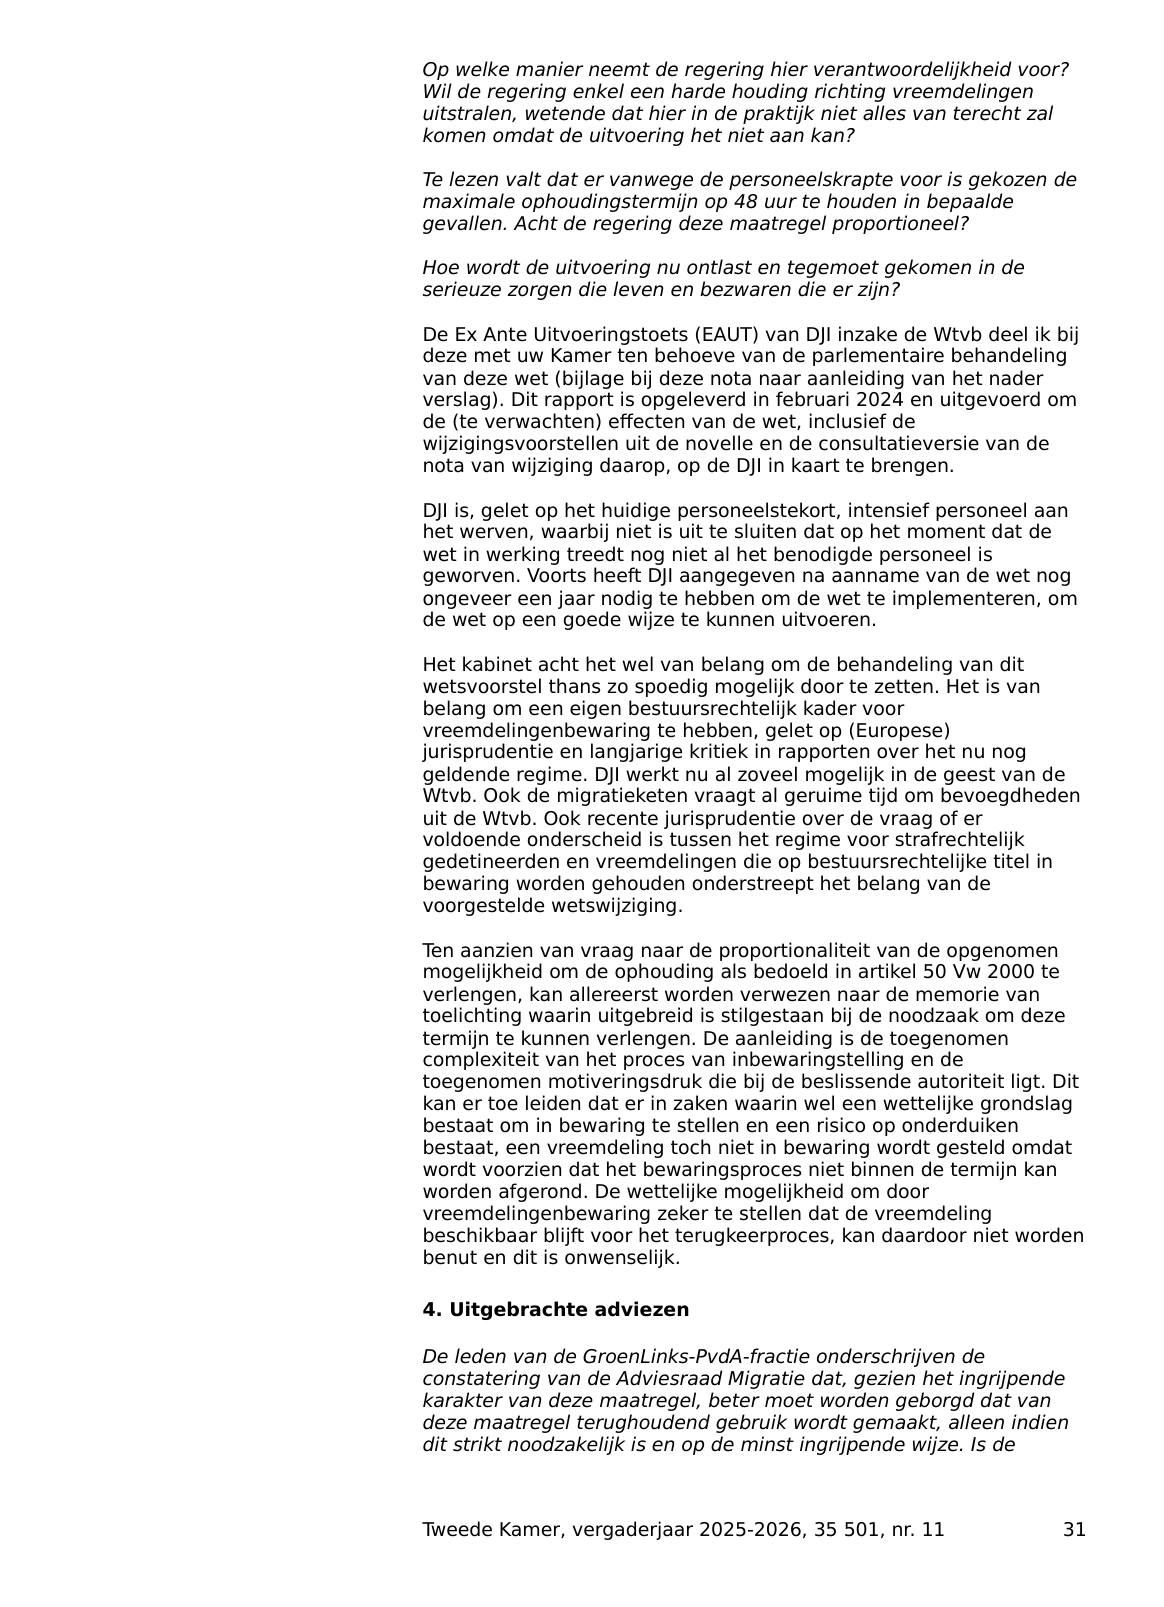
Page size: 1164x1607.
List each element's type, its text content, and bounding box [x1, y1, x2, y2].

text De leden van de GroenLinks-PvdA-fractie onderschrijven de constatering van de Adviesraad Migratie dat, gezien het ingrijpende karakter van deze maatregel, beter moet worden geborgd dat van deze maatregel terughoudend gebruik wordt gemaakt, alleen indien dit strikt noodzakelijk is en op de minst ingrijpende wijze. Is de [422, 1346, 1087, 1456]
text Hoe wordt de uitvoering nu ontlast en tegemoet gekomen in de serieuze zorgen die leven en bezwaren die er zijn? [422, 257, 1087, 301]
text De Ex Ante Uitvoeringstoets (EAUT) van DJI inzake de Wtvb deel ik bij deze met uw Kamer ten behoeve van de parlementaire behandeling van deze wet (bijlage bij deze nota naar aanleiding van het nader verslag). Dit rapport is opgeleverd in februari 2024 en uitgevoerd om de (te verwachten) effecten van de wet, inclusief de wijzigingsvoorstellen uit de novelle en de consultatieversie van de nota van wijziging daarop, op de DJI in kaart te brengen. [422, 323, 1087, 477]
text Te lezen valt dat er vanwege de personeelskrapte voor is gekozen de maximale ophoudingstermijn op 48 uur te houden in bepaalde gevallen. Acht de regering deze maatregel proportioneel? [422, 169, 1087, 235]
subtitle 4. Uitgebrachte adviezen [422, 1299, 1087, 1321]
text Op welke manier neemt de regering hier verantwoordelijkheid voor? Wil de regering enkel een harde houding richting vreemdelingen uitstralen, wetende dat hier in de praktijk niet alles van terecht zal komen omdat de uitvoering het niet aan kan? [422, 59, 1087, 147]
text DJI is, gelet op het huidige personeelstekort, intensief personeel aan het werven, waarbij niet is uit te sluiten dat op het moment dat de wet in werking treedt nog niet al het benodigde personeel is geworven. Voorts heeft DJI aangegeven na aanname van de wet nog ongeveer een jaar nodig te hebben om de wet te implementeren, om de wet op een goede wijze te kunnen uitvoeren. [422, 499, 1087, 631]
text Het kabinet acht het wel van belang om de behandeling van dit wetsvoorstel thans zo spoedig mogelijk door te zetten. Het is van belang om een eigen bestuursrechtelijk kader voor vreemdelingenbewaring te hebben, gelet op (Europese) jurisprudentie en langjarige kritiek in rapporten over het nu nog geldende regime. DJI werkt nu al zoveel mogelijk in de geest van de Wtvb. Ook de migratieketen vraagt al geruime tijd om bevoegdheden uit de Wtvb. Ook recente jurisprudentie over de vraag of er voldoende onderscheid is tussen het regime voor strafrechtelijk gedetineerden en vreemdelingen die op bestuursrechtelijke titel in bewaring worden gehouden onderstreept het belang van de voorgestelde wetswijziging. [422, 653, 1087, 917]
text Ten aanzien van vraag naar de proportionaliteit van de opgenomen mogelijkheid om de ophouding als bedoeld in artikel 50 Vw 2000 te verlengen, kan allereerst worden verwezen naar de memorie van toelichting waarin uitgebreid is stilgestaan bij de noodzaak om deze termijn te kunnen verlengen. De aanleiding is de toegenomen complexiteit van het proces van inbewaringstelling en de toegenomen motiveringsdruk die bij de beslissende autoriteit ligt. Dit kan er toe leiden dat er in zaken waarin wel een wettelijke grondslag bestaat om in bewaring te stellen en een risico op onderduiken bestaat, een vreemdeling toch niet in bewaring wordt gesteld omdat wordt voorzien dat het bewaringsproces niet binnen de termijn kan worden afgerond. De wettelijke mogelijkheid om door vreemdelingenbewaring zeker te stellen dat de vreemdeling beschikbaar blijft voor het terugkeerproces, kan daardoor niet worden benut en dit is onwenselijk. [422, 939, 1087, 1269]
